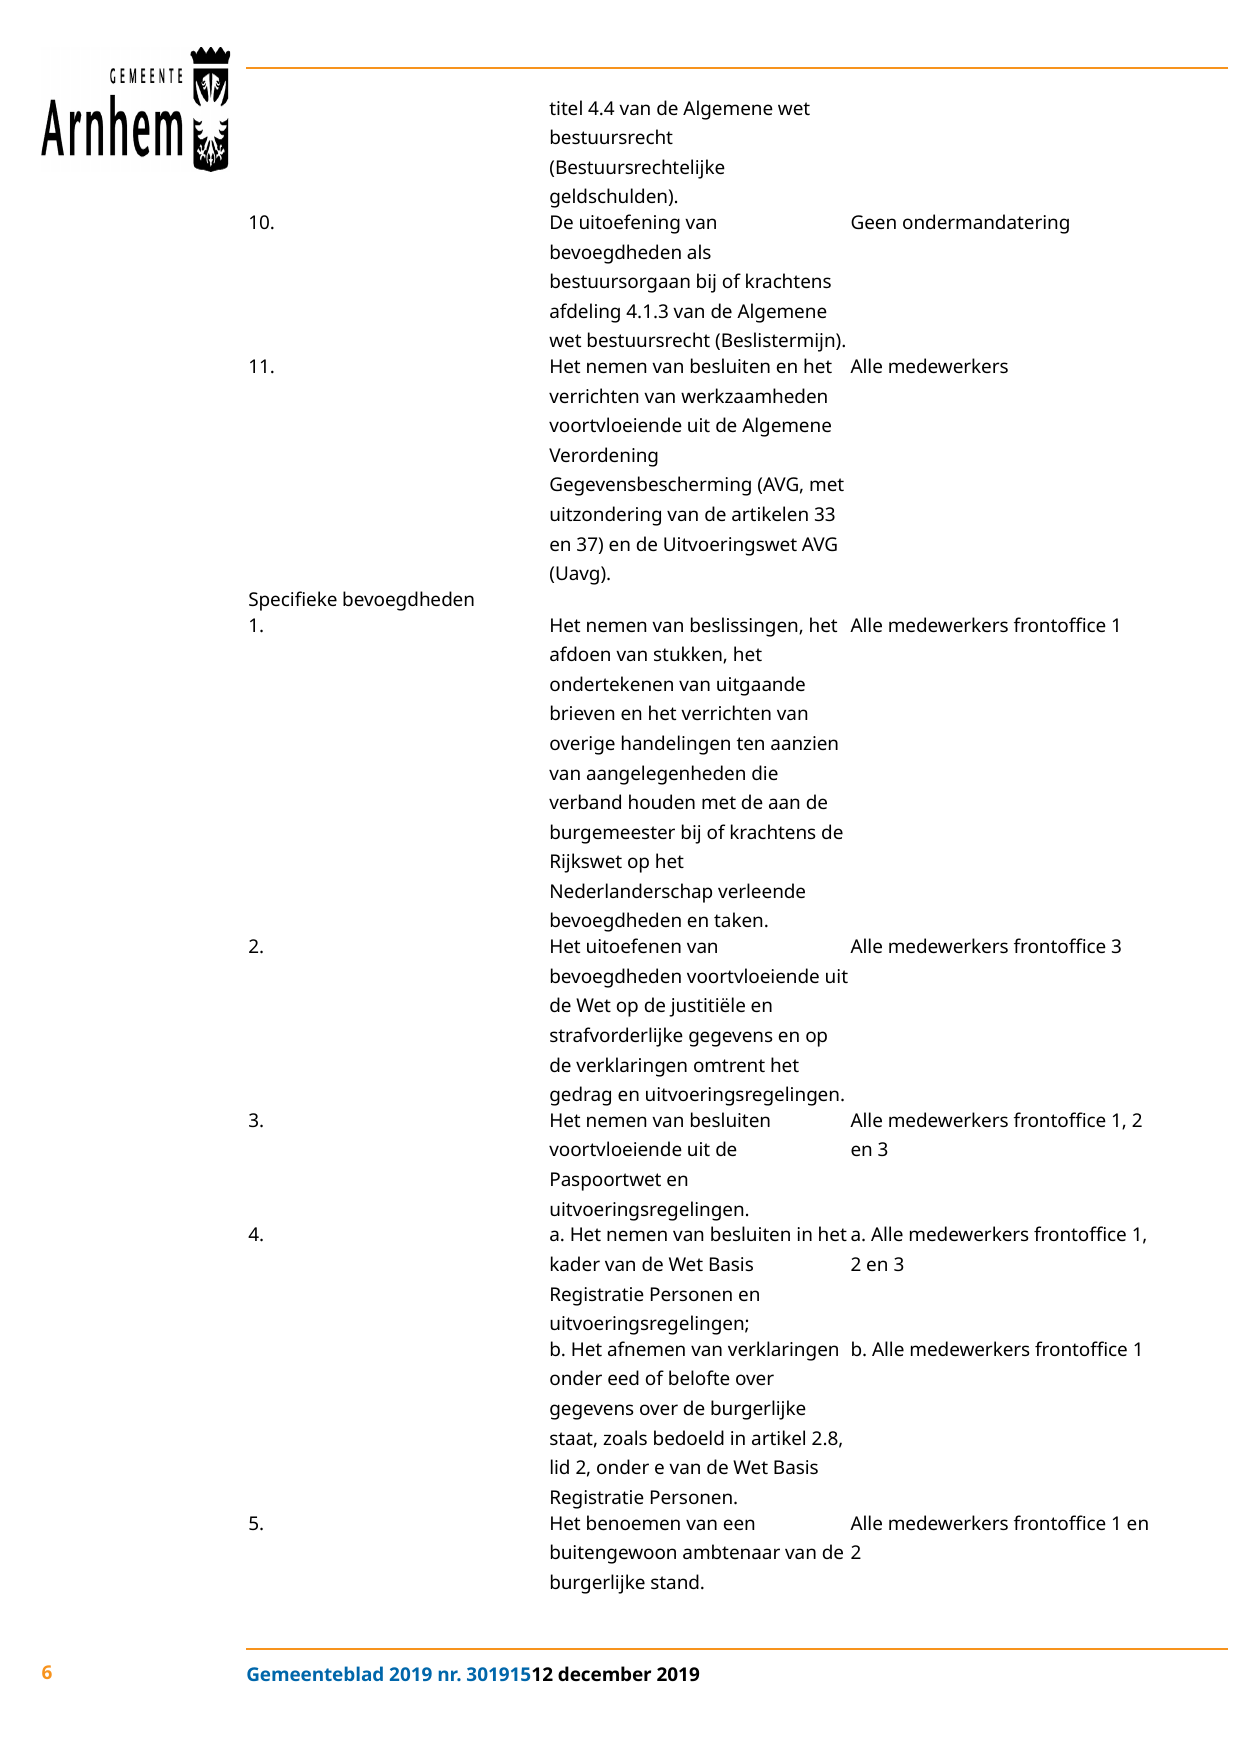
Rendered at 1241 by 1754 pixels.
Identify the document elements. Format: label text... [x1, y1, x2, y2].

table_cell 3. [248, 1107, 549, 1222]
table_cell Het nemen van beslissingen, het afdoen van stukken, het ondertekenen van uitgaande brieven en het verrichten van overige handelingen ten aanzien van aangelegenheden die verband houden met de aan de burgemeester bij of krachtens de Rijkswet op het Nederlanderschap verleende bevoegdheden en taken. [549, 612, 850, 933]
table_cell 10. [248, 209, 549, 353]
table_cell [248, 95, 549, 209]
table_cell a. Alle medewerkers frontoffice 1, 2 en 3 [850, 1222, 1152, 1336]
table_cell 11. [248, 353, 549, 586]
table_cell Alle medewerkers frontoffice 3 [850, 934, 1152, 1107]
table_cell 1. [248, 612, 549, 933]
table_cell Alle medewerkers frontoffice 1, 2 en 3 [850, 1107, 1152, 1222]
table_cell De uitoefening van bevoegdheden als bestuursorgaan bij of krachtens afdeling 4.1.3 van de Algemene wet bestuursrecht (Beslistermijn). [549, 209, 850, 353]
table_cell [850, 95, 1152, 209]
table_cell Geen ondermandatering [850, 209, 1152, 353]
picture [41, 47, 231, 172]
table_cell Alle medewerkers frontoffice 1 en 2 [850, 1510, 1152, 1594]
table_cell 5. [248, 1510, 549, 1594]
table_cell 4. [248, 1222, 549, 1336]
table_cell Alle medewerkers [850, 353, 1152, 586]
table_cell Alle medewerkers frontoffice 1 [850, 612, 1152, 933]
table_cell titel 4.4 van de Algemene wet bestuursrecht (Bestuursrechtelijke geldschulden). [549, 95, 850, 209]
table_cell b. Alle medewerkers frontoffice 1 [850, 1336, 1152, 1510]
table_cell b. Het afnemen van verklaringen onder eed of belofte over gegevens over de burgerlijke staat, zoals bedoeld in artikel 2.8, lid 2, onder e van de Wet Basis Registratie Personen. [549, 1336, 850, 1510]
table_cell Het benoemen van een buitengewoon ambtenaar van de burgerlijke stand. [549, 1510, 850, 1594]
table_cell Het nemen van besluiten voortvloeiende uit de Paspoortwet en uitvoeringsregelingen. [549, 1107, 850, 1222]
table_cell [549, 586, 850, 612]
table_cell Het uitoefenen van bevoegdheden voortvloeiende uit de Wet op de justitiële en strafvorderlijke gegevens en op de verklaringen omtrent het gedrag en uitvoeringsregelingen. [549, 934, 850, 1107]
table_cell 2. [248, 934, 549, 1107]
table_cell Specifieke bevoegdheden [248, 586, 549, 612]
table_cell [248, 1336, 549, 1510]
table_cell Het nemen van besluiten en het verrichten van werkzaamheden voortvloeiende uit de Algemene Verordening Gegevensbescherming (AVG, met uitzondering van de artikelen 33 en 37) en de Uitvoeringswet AVG (Uavg). [549, 353, 850, 586]
table_cell a. Het nemen van besluiten in het kader van de Wet Basis Registratie Personen en uitvoeringsregelingen; [549, 1222, 850, 1336]
